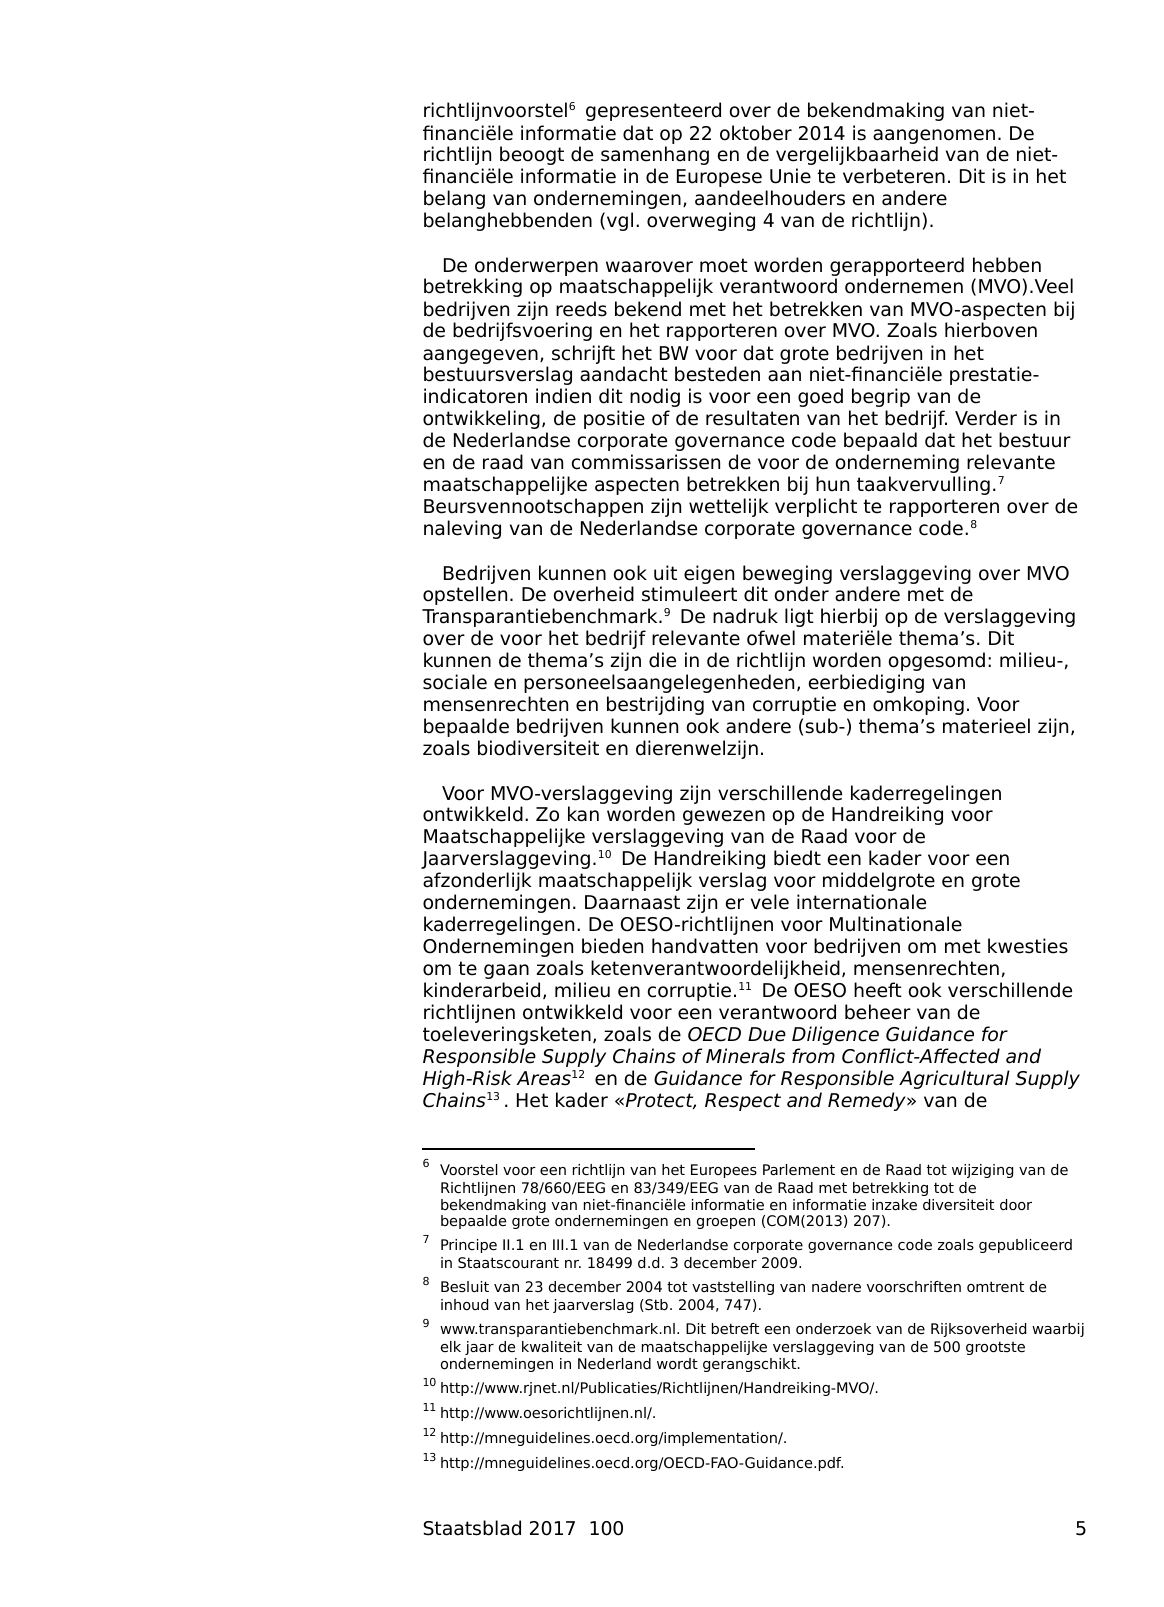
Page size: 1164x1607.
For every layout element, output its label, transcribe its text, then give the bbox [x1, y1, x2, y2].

text Voorstel voor een richtlijn van het Europees Parlement en de Raad tot wijziging van de Richtlijnen 78/660/EEG en 83/349/EEG van de Raad met betrekking tot de bekendmaking van niet-financiële informatie en informatie inzake diversiteit door bepaalde grote ondernemingen en groepen (COM(2013) 207). [422, 1158, 1087, 1230]
text www.transparantiebenchmark.nl. Dit betreft een onderzoek van de Rijksoverheid waarbij elk jaar de kwaliteit van de maatschappelijke verslaggeving van de 500 grootste ondernemingen in Nederland wordt gerangschikt. [422, 1317, 1087, 1373]
text richtlijnvoorstel gepresenteerd over de bekendmaking van niet-financiële informatie dat op 22 oktober 2014 is aangenomen. De richtlijn beoogt de samenhang en de vergelijkbaarheid van de niet-financiële informatie in de Europese Unie te verbeteren. Dit is in het belang van ondernemingen, aandeelhouders en andere belanghebbenden (vgl. overweging 4 van de richtlijn). [422, 100, 1087, 232]
text Bedrijven kunnen ook uit eigen beweging verslaggeving over MVO opstellen. De overheid stimuleert dit onder andere met de Transparantiebenchmark. De nadruk ligt hierbij op de verslaggeving over de voor het bedrijf relevante ofwel materiële thema’s. Dit kunnen de thema’s zijn die in de richtlijn worden opgesomd: milieu-, sociale en personeelsaangelegenheden, eerbiediging van mensenrechten en bestrijding van corruptie en omkoping. Voor bepaalde bedrijven kunnen ook andere (sub-) thema’s materieel zijn, zoals biodiversiteit en dierenwelzijn. [422, 562, 1087, 760]
text http://mneguidelines.oecd.org/OECD-FAO-Guidance.pdf. [422, 1451, 1087, 1473]
text Principe II.1 en III.1 van de Nederlandse corporate governance code zoals gepubliceerd in Staatscourant nr. 18499 d.d. 3 december 2009. [422, 1233, 1087, 1272]
text http://mneguidelines.oecd.org/implementation/. [422, 1426, 1087, 1448]
text http://www.rjnet.nl/Publicaties/Richtlijnen/Handreiking-MVO/. [422, 1376, 1087, 1398]
text http://www.oesorichtlijnen.nl/. [422, 1401, 1087, 1423]
text De onderwerpen waarover moet worden gerapporteerd hebben betrekking op maatschappelijk verantwoord ondernemen (MVO).Veel bedrijven zijn reeds bekend met het betrekken van MVO-aspecten bij de bedrijfsvoering en het rapporteren over MVO. Zoals hierboven aangegeven, schrijft het BW voor dat grote bedrijven in het bestuursverslag aandacht besteden aan niet-financiële prestatie-indicatoren indien dit nodig is voor een goed begrip van de ontwikkeling, de positie of de resultaten van het bedrijf. Verder is in de Nederlandse corporate governance code bepaald dat het bestuur en de raad van commissarissen de voor de onderneming relevante maatschappelijke aspecten betrekken bij hun taakvervulling. Beursvennootschappen zijn wettelijk verplicht te rapporteren over de naleving van de Nederlandse corporate governance code. [422, 254, 1087, 540]
text Besluit van 23 december 2004 tot vaststelling van nadere voorschriften omtrent de inhoud van het jaarverslag (Stb. 2004, 747). [422, 1275, 1087, 1314]
text Voor MVO-verslaggeving zijn verschillende kaderregelingen ontwikkeld. Zo kan worden gewezen op de Handreiking voor Maatschappelijke verslaggeving van de Raad voor de Jaarverslaggeving. De Handreiking biedt een kader voor een afzonderlijk maatschappelijk verslag voor middelgrote en grote ondernemingen. Daarnaast zijn er vele internationale kaderregelingen. De OESO-richtlijnen voor Multinationale Ondernemingen bieden handvatten voor bedrijven om met kwesties om te gaan zoals ketenverantwoordelijkheid, mensenrechten, kinderarbeid, milieu en corruptie. De OESO heeft ook verschillende richtlijnen ontwikkeld voor een verantwoord beheer van de toeleveringsketen, zoals de OECD Due Diligence Guidance for Responsible Supply Chains of Minerals from Conflict-Affected and High-Risk Areas en de Guidance for Responsible Agricultural Supply Chains. Het kader «Protect, Respect and Remedy» van de [422, 782, 1087, 1112]
